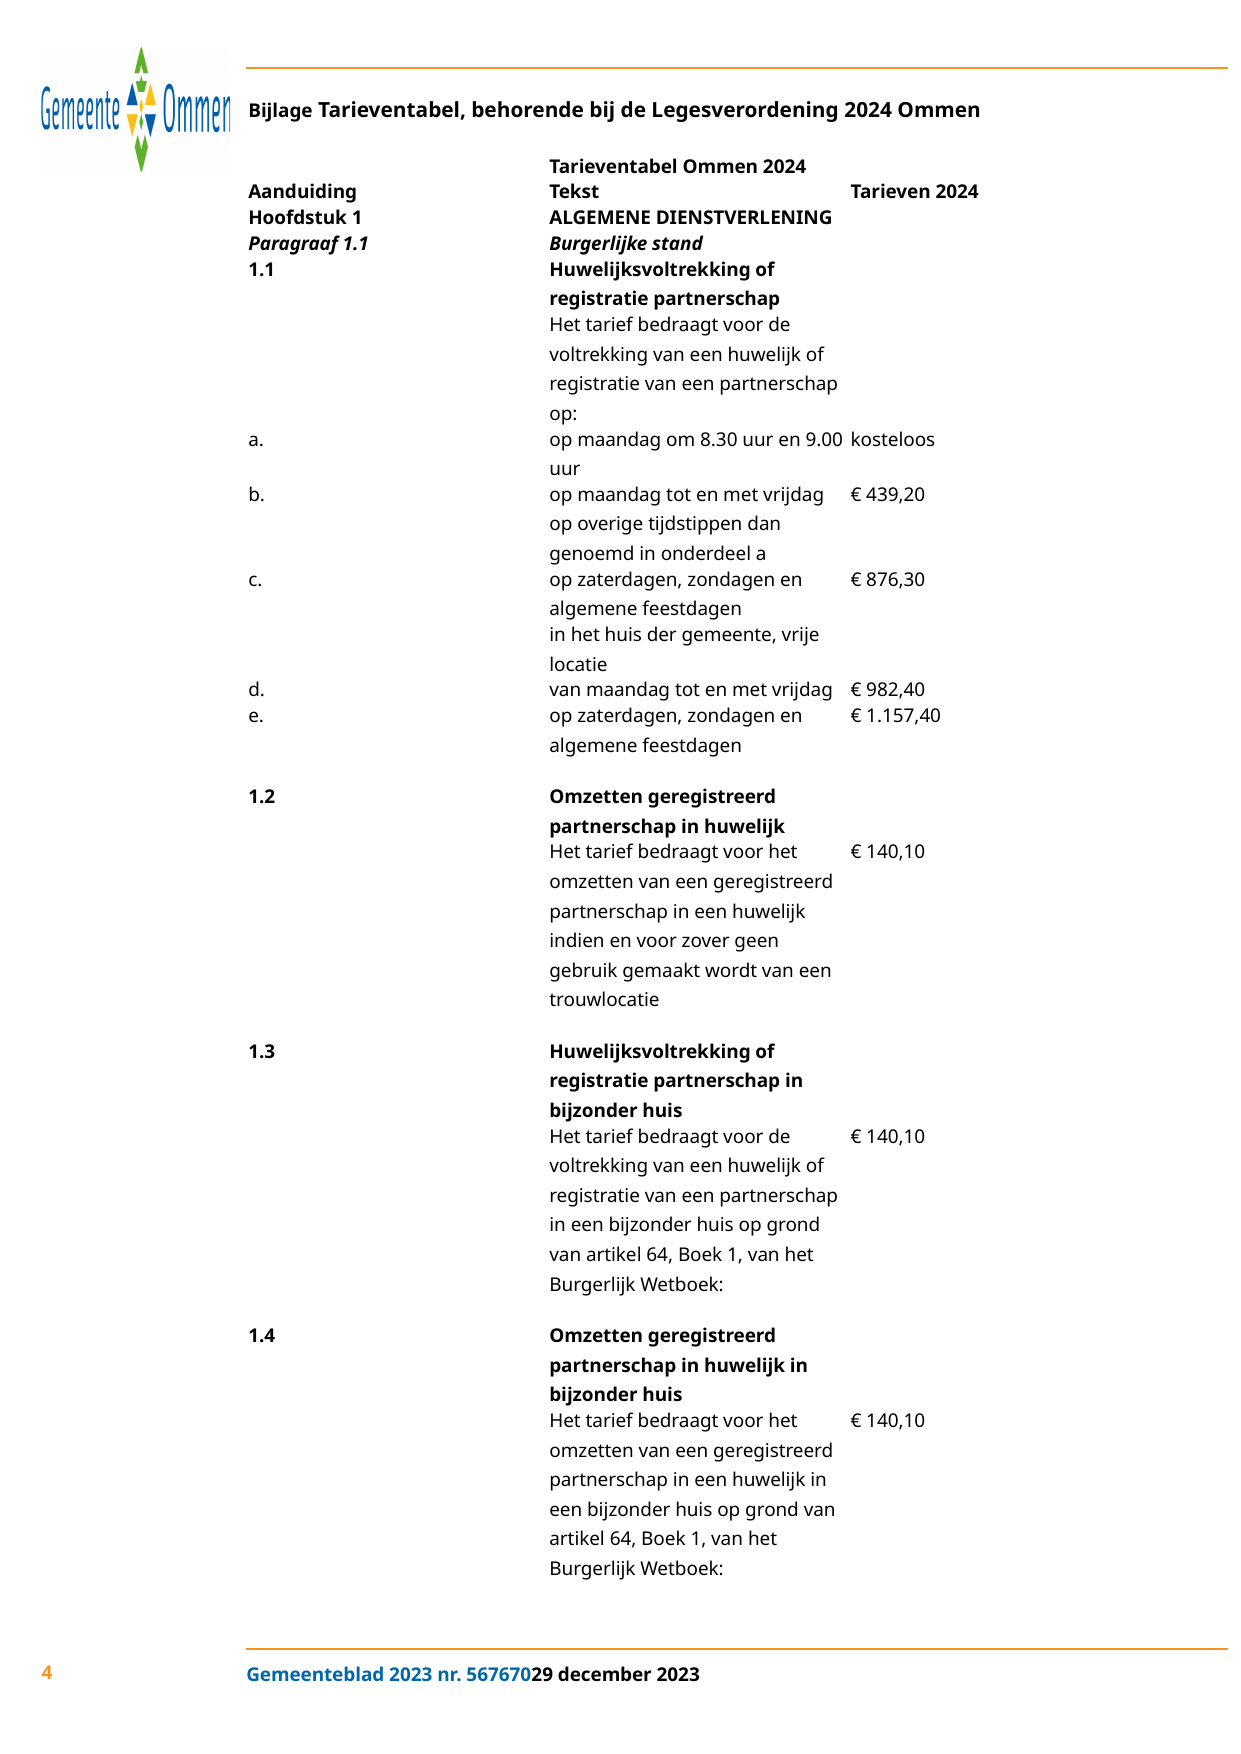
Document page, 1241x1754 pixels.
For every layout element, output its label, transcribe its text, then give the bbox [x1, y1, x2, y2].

table_cell [549, 1581, 850, 1607]
table_cell Paragraaf 1.1 [248, 230, 549, 256]
table_cell [248, 1581, 549, 1607]
table_cell in het huis der gemeente, vrije locatie [549, 621, 850, 677]
table_header [248, 153, 549, 179]
table_cell Het tarief bedraagt voor de voltrekking van een huwelijk of registratie van een partnerschap in een bijzonder huis op grond van artikel 64, Boek 1, van het Burgerlijk Wetboek: [549, 1123, 850, 1297]
table_cell Het tarief bedraagt voor het omzetten van een geregistreerd partnerschap in een huwelijk in een bijzonder huis op grond van artikel 64, Boek 1, van het Burgerlijk Wetboek: [549, 1407, 850, 1581]
table_cell € 439,20 [850, 481, 1152, 566]
table_cell e. [248, 702, 549, 758]
table_cell op zaterdagen, zondagen en algemene feestdagen [549, 702, 850, 758]
table_cell 1.4 [248, 1322, 549, 1407]
table_cell Tekst [549, 179, 850, 204]
table_cell [549, 758, 850, 783]
table_cell a. [248, 426, 549, 481]
table_cell € 140,10 [850, 1407, 1152, 1581]
table_cell 1.2 [248, 783, 549, 839]
table_cell [850, 758, 1152, 783]
table_cell [850, 230, 1152, 256]
table_cell [248, 1123, 549, 1297]
table_cell Omzetten geregistreerd partnerschap in huwelijk [549, 783, 850, 839]
table_cell [850, 621, 1152, 677]
table_cell € 1.157,40 [850, 702, 1152, 758]
table_cell [850, 1012, 1152, 1038]
table_cell kosteloos [850, 426, 1152, 481]
table_cell c. [248, 566, 549, 621]
table_cell Aanduiding [248, 179, 549, 204]
table_cell d. [248, 677, 549, 702]
table_cell Omzetten geregistreerd partnerschap in huwelijk in bijzonder huis [549, 1322, 850, 1407]
table_header Tarieventabel Ommen 2024 [549, 153, 850, 179]
table_cell € 876,30 [850, 566, 1152, 621]
table_cell op maandag tot en met vrijdag op overige tijdstippen dan genoemd in onderdeel a [549, 481, 850, 566]
table_cell 1.3 [248, 1038, 549, 1123]
table_cell b. [248, 481, 549, 566]
table_cell [248, 1012, 549, 1038]
table_cell [248, 621, 549, 677]
table_cell [248, 1407, 549, 1581]
table_cell [850, 205, 1152, 230]
table_cell ALGEMENE DIENSTVERLENING [549, 205, 850, 230]
table_cell € 140,10 [850, 1123, 1152, 1297]
table_cell [850, 1581, 1152, 1607]
table_header [850, 153, 1152, 179]
table_cell [850, 1297, 1152, 1322]
table_cell [850, 1322, 1152, 1407]
table_cell Huwelijksvoltrekking of registratie partnerschap in bijzonder huis [549, 1038, 850, 1123]
table_cell [248, 311, 549, 426]
text Bijlage Tarieventabel, behorende bij de Legesverordening 2024 Ommen [248, 95, 1152, 123]
table_cell Hoofdstuk 1 [248, 205, 549, 230]
table_cell [850, 311, 1152, 426]
table_cell Tarieven 2024 [850, 179, 1152, 204]
table_cell op maandag om 8.30 uur en 9.00 uur [549, 426, 850, 481]
table_cell 1.1 [248, 256, 549, 311]
table_cell op zaterdagen, zondagen en algemene feestdagen [549, 566, 850, 621]
table_cell van maandag tot en met vrijdag [549, 677, 850, 702]
table_cell [850, 783, 1152, 839]
table_cell [248, 1297, 549, 1322]
table_cell [850, 1038, 1152, 1123]
table_cell [549, 1012, 850, 1038]
table_cell Het tarief bedraagt voor de voltrekking van een huwelijk of registratie van een partnerschap op: [549, 311, 850, 426]
table_cell [248, 758, 549, 783]
table_cell [549, 1297, 850, 1322]
picture [41, 47, 231, 172]
table_cell [248, 839, 549, 1012]
table_cell € 140,10 [850, 839, 1152, 1012]
table_cell € 982,40 [850, 677, 1152, 702]
table_cell Burgerlijke stand [549, 230, 850, 256]
table_cell Huwelijksvoltrekking of registratie partnerschap [549, 256, 850, 311]
table_cell Het tarief bedraagt voor het omzetten van een geregistreerd partnerschap in een huwelijk indien en voor zover geen gebruik gemaakt wordt van een trouwlocatie [549, 839, 850, 1012]
table_cell [850, 256, 1152, 311]
